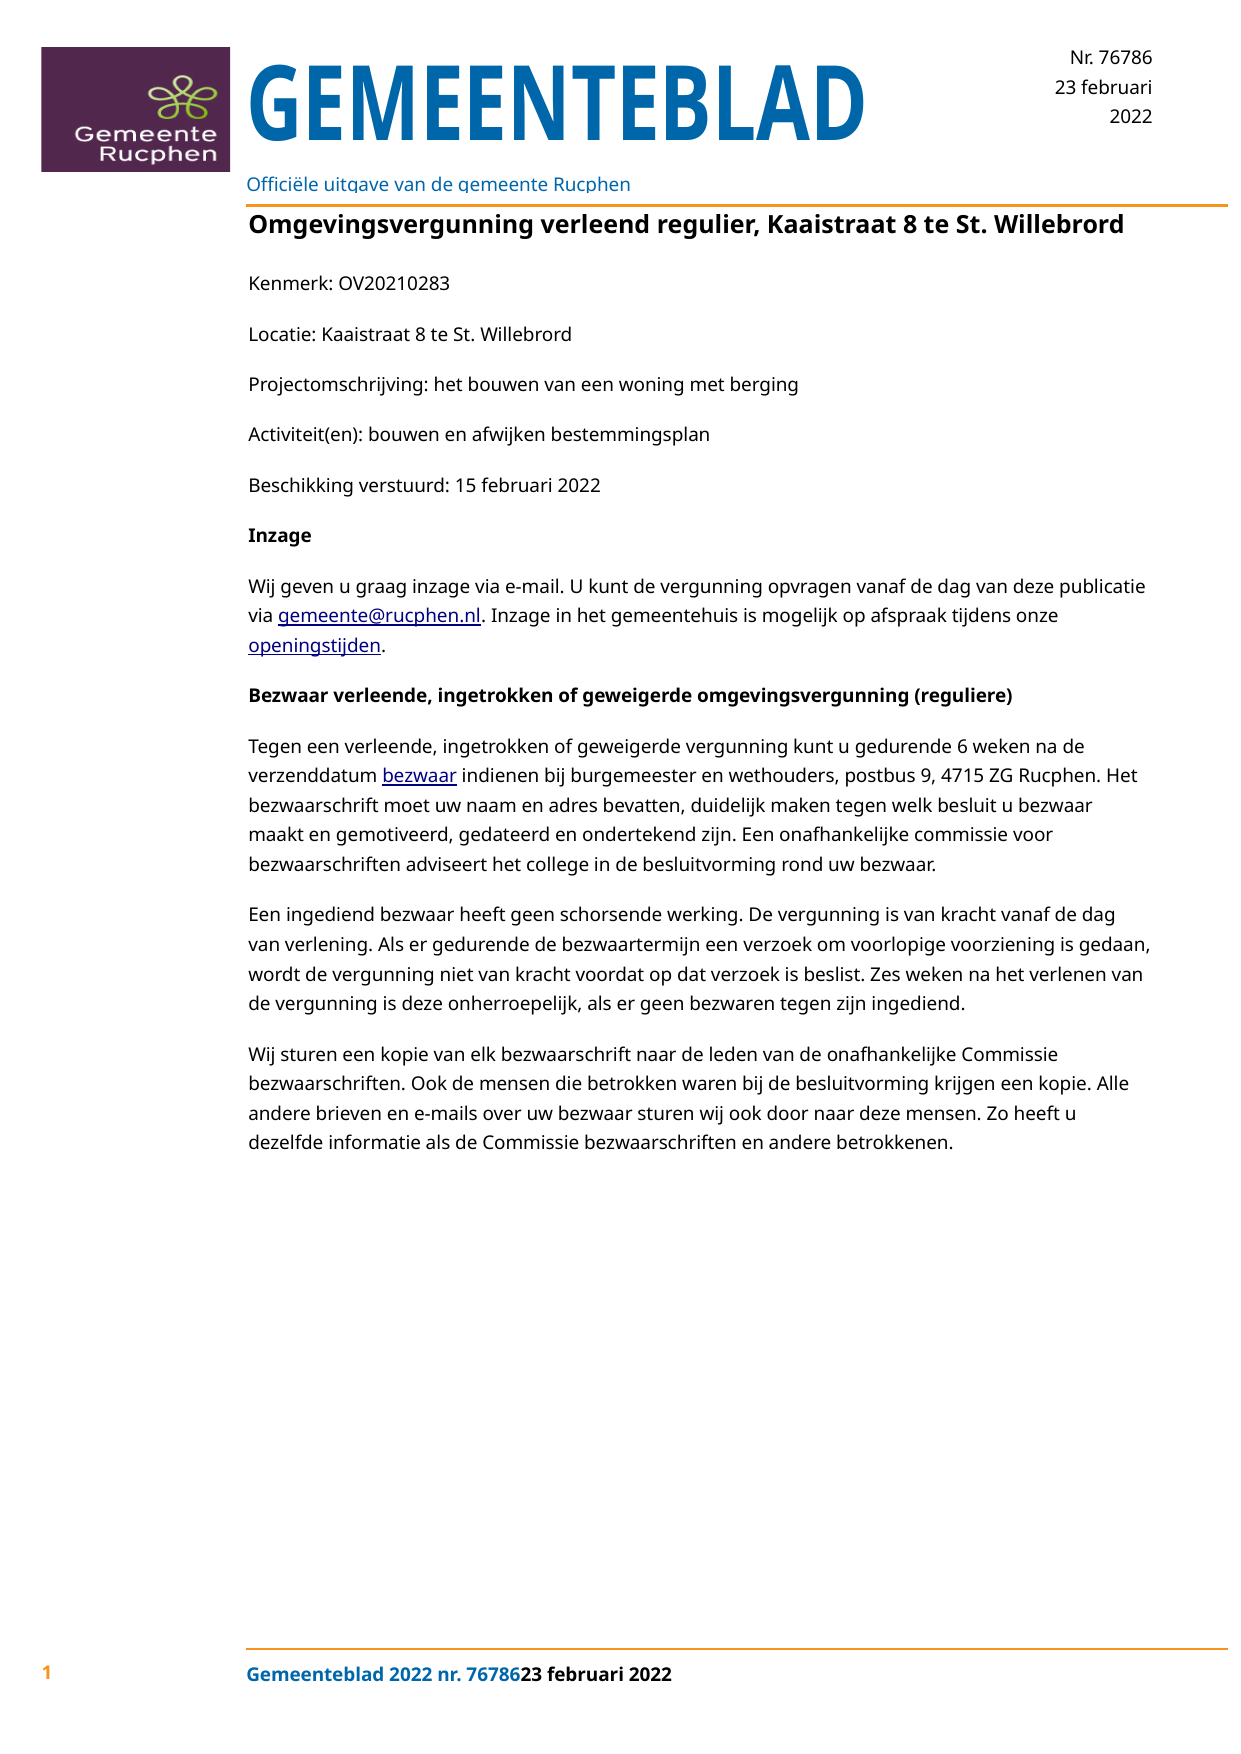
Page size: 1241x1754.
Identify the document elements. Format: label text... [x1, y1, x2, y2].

text Kenmerk: OV20210283 [248, 270, 1152, 296]
text Locatie: Kaaistraat 8 te St. Willebrord [248, 321, 1152, 346]
text Bezwaar verleende, ingetrokken of geweigerde omgevingsvergunning (reguliere) [248, 682, 1152, 708]
picture [41, 47, 231, 172]
text Tegen een verleende, ingetrokken of geweigerde vergunning kunt u gedurende 6 weken na de verzenddatum bezwaar indienen bij burgemeester en wethouders, postbus 9, 4715 ZG Rucphen. Het bezwaarschrift moet uw naam en adres bevatten, duidelijk maken tegen welk besluit u bezwaar maakt en gemotiveerd, gedateerd en ondertekend zijn. Een onafhankelijke commissie voor bezwaarschriften adviseert het college in de besluitvorming rond uw bezwaar. [248, 733, 1152, 877]
text Wij geven u graag inzage via e-mail. U kunt de vergunning opvragen vanaf de dag van deze publicatie via gemeente@rucphen.nl. Inzage in het gemeentehuis is mogelijk op afspraak tijdens onze openingstijden. [248, 573, 1152, 658]
text Projectomschrijving: het bouwen van een woning met berging [248, 371, 1152, 397]
text Een ingediend bezwaar heeft geen schorsende werking. De vergunning is van kracht vanaf de dag van verlening. Als er gedurende de bezwaartermijn een verzoek om voorlopige voorziening is gedaan, wordt de vergunning niet van kracht voordat op dat verzoek is beslist. Zes weken na het verlenen van de vergunning is deze onherroepelijk, als er geen bezwaren tegen zijn ingediend. [248, 902, 1152, 1016]
text Inzage [248, 522, 1152, 548]
text Wij sturen een kopie van elk bezwaarschrift naar de leden van de onafhankelijke Commissie bezwaarschriften. Ook de mensen die betrokken waren bij de besluitvorming krijgen een kopie. Alle andere brieven en e-mails over uw bezwaar sturen wij ook door naar deze mensen. Zo heeft u dezelfde informatie als de Commissie bezwaarschriften en andere betrokkenen. [248, 1041, 1152, 1155]
text Beschikking verstuurd: 15 februari 2022 [248, 472, 1152, 498]
text Activiteit(en): bouwen en afwijken bestemmingsplan [248, 422, 1152, 447]
text Omgevingsvergunning verleend regulier, Kaaistraat 8 te St. Willebrord [248, 207, 1152, 241]
